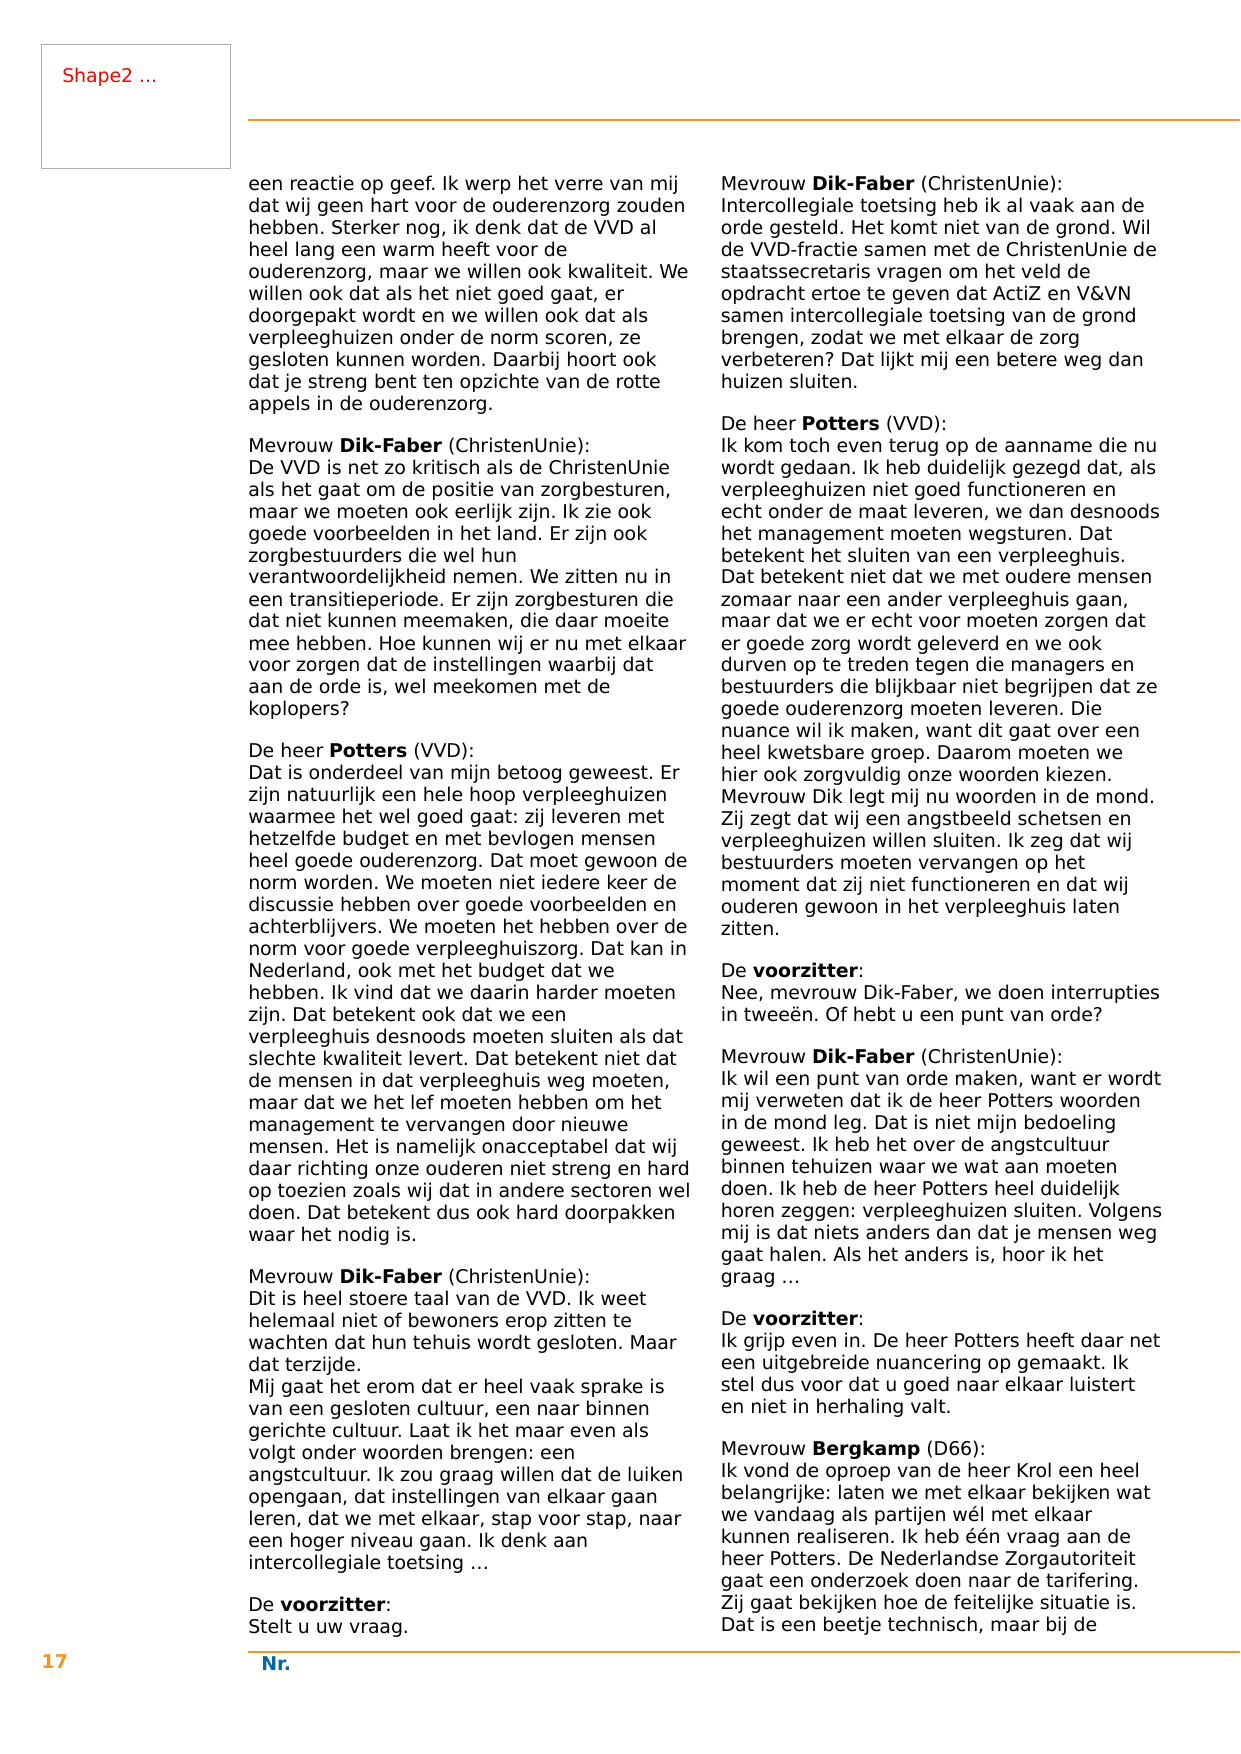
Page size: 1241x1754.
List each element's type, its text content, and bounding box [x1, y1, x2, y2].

text De VVD is net zo kritisch als de ChristenUnie als het gaat om de positie van zorgbesturen, maar we moeten ook eerlijk zijn. Ik zie ook goede voorbeelden in het land. Er zijn ook zorgbestuurders die wel hun verantwoordelijkheid nemen. We zitten nu in een transitieperiode. Er zijn zorgbesturen die dat niet kunnen meemaken, die daar moeite mee hebben. Hoe kunnen wij er nu met elkaar voor zorgen dat de instellingen waarbij dat aan de orde is, wel meekomen met de koplopers? [248, 457, 691, 720]
text De voorzitter: [721, 1308, 1163, 1330]
text Mevrouw Dik-Faber (ChristenUnie): [721, 173, 1163, 195]
text een reactie op geef. Ik werp het verre van mij dat wij geen hart voor de ouderenzorg zouden hebben. Sterker nog, ik denk dat de VVD al heel lang een warm heeft voor de ouderenzorg, maar we willen ook kwaliteit. We willen ook dat als het niet goed gaat, er doorgepakt wordt en we willen ook dat als verpleeghuizen onder de norm scoren, ze gesloten kunnen worden. Daarbij hoort ook dat je streng bent ten opzichte van de rotte appels in de ouderenzorg. [248, 173, 691, 414]
text Dit is heel stoere taal van de VVD. Ik weet helemaal niet of bewoners erop zitten te wachten dat hun tehuis wordt gesloten. Maar dat terzijde. [248, 1288, 691, 1376]
text De voorzitter: [248, 1593, 691, 1616]
text De heer Potters (VVD): [248, 740, 691, 762]
text Ik wil een punt van orde maken, want er wordt mij verweten dat ik de heer Potters woorden in de mond leg. Dat is niet mijn bedoeling geweest. Ik heb het over de angstcultuur binnen tehuizen waar we wat aan moeten doen. Ik heb de heer Potters heel duidelijk horen zeggen: verpleeghuizen sluiten. Volgens mij is dat niets anders dan dat je mensen weg gaat halen. Als het anders is, hoor ik het graag … [721, 1068, 1163, 1288]
text Mij gaat het erom dat er heel vaak sprake is van een gesloten cultuur, een naar binnen gerichte cultuur. Laat ik het maar even als volgt onder woorden brengen: een angstcultuur. Ik zou graag willen dat de luiken opengaan, dat instellingen van elkaar gaan leren, dat we met elkaar, stap voor stap, naar een hoger niveau gaan. Ik denk aan intercollegiale toetsing … [248, 1376, 691, 1573]
text De heer Potters (VVD): [721, 413, 1163, 434]
text Intercollegiale toetsing heb ik al vaak aan de orde gesteld. Het komt niet van de grond. Wil de VVD-fractie samen met de ChristenUnie de staatssecretaris vragen om het veld de opdracht ertoe te geven dat ActiZ en V&VN samen intercollegiale toetsing van de grond brengen, zodat we met elkaar de zorg verbeteren? Dat lijkt mij een betere weg dan huizen sluiten. [721, 195, 1163, 393]
text Ik kom toch even terug op de aanname die nu wordt gedaan. Ik heb duidelijk gezegd dat, als verpleeghuizen niet goed functioneren en echt onder de maat leveren, we dan desnoods het management moeten wegsturen. Dat betekent het sluiten van een verpleeghuis. Dat betekent niet dat we met oudere mensen zomaar naar een ander verpleeghuis gaan, maar dat we er echt voor moeten zorgen dat er goede zorg wordt geleverd en we ook durven op te treden tegen die managers en bestuurders die blijkbaar niet begrijpen dat ze goede ouderenzorg moeten leveren. Die nuance wil ik maken, want dit gaat over een heel kwetsbare groep. Daarom moeten we hier ook zorgvuldig onze woorden kiezen. Mevrouw Dik legt mij nu woorden in de mond. Zij zegt dat wij een angstbeeld schetsen en verpleeghuizen willen sluiten. Ik zeg dat wij bestuurders moeten vervangen op het moment dat zij niet functioneren en dat wij ouderen gewoon in het verpleeghuis laten zitten. [721, 434, 1163, 940]
text Mevrouw Dik-Faber (ChristenUnie): [248, 434, 691, 457]
text Mevrouw Dik-Faber (ChristenUnie): [248, 1266, 691, 1288]
text Mevrouw Dik-Faber (ChristenUnie): [721, 1046, 1163, 1068]
text Nee, mevrouw Dik-Faber, we doen interrupties in tweeën. Of hebt u een punt van orde? [721, 982, 1163, 1026]
text Ik vond de oproep van de heer Krol een heel belangrijke: laten we met elkaar bekijken wat we vandaag als partijen wél met elkaar kunnen realiseren. Ik heb één vraag aan de heer Potters. De Nederlandse Zorgautoriteit gaat een onderzoek doen naar de tarifering. Zij gaat bekijken hoe de feitelijke situatie is. Dat is een beetje technisch, maar bij de [721, 1460, 1163, 1636]
text Ik grijp even in. De heer Potters heeft daar net een uitgebreide nuancering op gemaakt. Ik stel dus voor dat u goed naar elkaar luistert en niet in herhaling valt. [721, 1330, 1163, 1418]
text Stelt u uw vraag. [248, 1616, 691, 1637]
text De voorzitter: [721, 960, 1163, 982]
text Mevrouw Bergkamp (D66): [721, 1438, 1163, 1460]
text Dat is onderdeel van mijn betoog geweest. Er zijn natuurlijk een hele hoop verpleeghuizen waarmee het wel goed gaat: zij leveren met hetzelfde budget en met bevlogen mensen heel goede ouderenzorg. Dat moet gewoon de norm worden. We moeten niet iedere keer de discussie hebben over goede voorbeelden en achterblijvers. We moeten het hebben over de norm voor goede verpleeghuiszorg. Dat kan in Nederland, ook met het budget dat we hebben. Ik vind dat we daarin harder moeten zijn. Dat betekent ook dat we een verpleeghuis desnoods moeten sluiten als dat slechte kwaliteit levert. Dat betekent niet dat de mensen in dat verpleeghuis weg moeten, maar dat we het lef moeten hebben om het management te vervangen door nieuwe mensen. Het is namelijk onacceptabel dat wij daar richting onze ouderen niet streng en hard op toezien zoals wij dat in andere sectoren wel doen. Dat betekent dus ook hard doorpakken waar het nodig is. [248, 762, 691, 1246]
